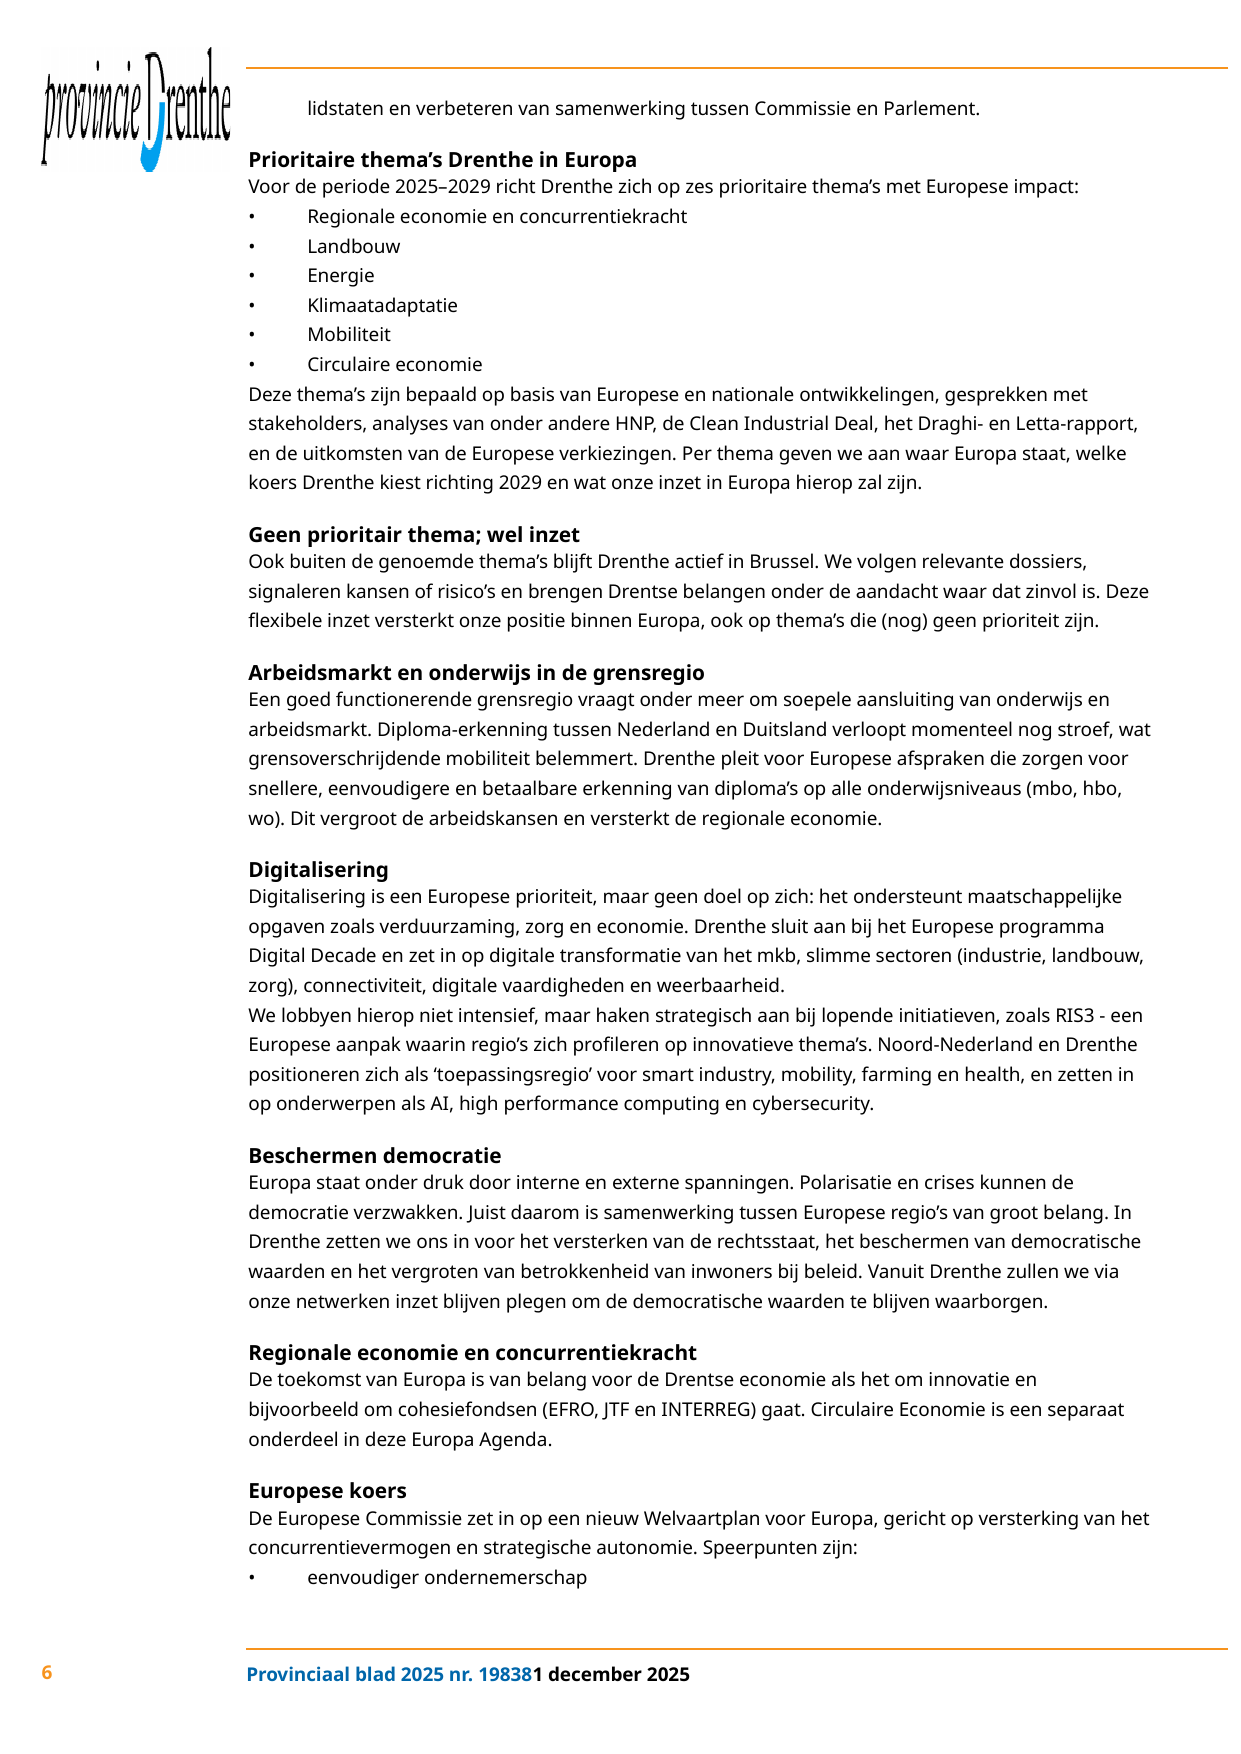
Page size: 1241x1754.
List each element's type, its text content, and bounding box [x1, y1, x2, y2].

list Energie [248, 262, 1152, 288]
text Europa staat onder druk door interne en externe spanningen. Polarisatie en crises kunnen de democratie verzwakken. Juist daarom is samenwerking tussen Europese regio’s van groot belang. In Drenthe zetten we ons in voor het versterken van de rechtsstaat, het beschermen van democratische waarden en het vergroten van betrokkenheid van inwoners bij beleid. Vanuit Drenthe zullen we via onze netwerken inzet blijven plegen om de democratische waarden te blijven waarborgen. [248, 1169, 1152, 1313]
list Circulaire economie [248, 351, 1152, 377]
list Klimaatadaptatie [248, 292, 1152, 318]
text Digitalisering is een Europese prioriteit, maar geen doel op zich: het ondersteunt maatschappelijke opgaven zoals verduurzaming, zorg en economie. Drenthe sluit aan bij het Europese programma Digital Decade en zet in op digitale transformatie van het mkb, slimme sectoren (industrie, landbouw, zorg), connectiviteit, digitale vaardigheden en weerbaarheid. [248, 883, 1152, 998]
text Deze thema’s zijn bepaald op basis van Europese en nationale ontwikkelingen, gesprekken met stakeholders, analyses van onder andere HNP, de Clean Industrial Deal, het Draghi- en Letta-rapport, en de uitkomsten van de Europese verkiezingen. Per thema geven we aan waar Europa staat, welke koers Drenthe kiest richting 2029 en wat onze inzet in Europa hierop zal zijn. [248, 381, 1152, 495]
list Regionale economie en concurrentiekracht [248, 203, 1152, 229]
text Prioritaire thema’s Drenthe in Europa [248, 145, 1152, 174]
text Ook buiten de genoemde thema’s blijft Drenthe actief in Brussel. We volgen relevante dossiers, signaleren kansen of risico’s en brengen Drentse belangen onder de aandacht waar dat zinvol is. Deze flexibele inzet versterkt onze positie binnen Europa, ook op thema’s die (nog) geen prioriteit zijn. [248, 548, 1152, 633]
text Digitalisering [248, 855, 1152, 883]
text Een goed functionerende grensregio vraagt onder meer om soepele aansluiting van onderwijs en arbeidsmarkt. Diploma-erkenning tussen Nederland en Duitsland verloopt momenteel nog stroef, wat grensoverschrijdende mobiliteit belemmert. Drenthe pleit voor Europese afspraken die zorgen voor snellere, eenvoudigere en betaalbare erkenning van diploma’s op alle onderwijsniveaus (mbo, hbo, wo). Dit vergroot de arbeidskansen en versterkt de regionale economie. [248, 686, 1152, 830]
text We lobbyen hierop niet intensief, maar haken strategisch aan bij lopende initiatieven, zoals RIS3 - een Europese aanpak waarin regio’s zich profileren op innovatieve thema’s. Noord-Nederland en Drenthe positioneren zich als ‘toepassingsregio’ voor smart industry, mobility, farming en health, en zetten in op onderwerpen als AI, high performance computing en cybersecurity. [248, 1002, 1152, 1116]
list eenvoudiger ondernemerschap [248, 1564, 1152, 1589]
list Mobiliteit [248, 322, 1152, 347]
text Europese koers [248, 1476, 1152, 1505]
text Arbeidsmarkt en onderwijs in de grensregio [248, 658, 1152, 686]
text Voor de periode 2025–2029 richt Drenthe zich op zes prioritaire thema’s met Europese impact: [248, 174, 1152, 199]
text Regionale economie en concurrentiekracht [248, 1338, 1152, 1367]
text Geen prioritair thema; wel inzet [248, 520, 1152, 548]
list Landbouw [248, 233, 1152, 258]
picture [41, 47, 231, 172]
text Beschermen democratie [248, 1141, 1152, 1169]
text De toekomst van Europa is van belang voor de Drentse economie als het om innovatie en bijvoorbeeld om cohesiefondsen (EFRO, JTF en INTERREG) gaat. Circulaire Economie is een separaat onderdeel in deze Europa Agenda. [248, 1367, 1152, 1452]
list lidstaten en verbeteren van samenwerking tussen Commissie en Parlement. [248, 95, 1152, 121]
text De Europese Commissie zet in op een nieuw Welvaartplan voor Europa, gericht op versterking van het concurrentievermogen en strategische autonomie. Speerpunten zijn: [248, 1505, 1152, 1560]
